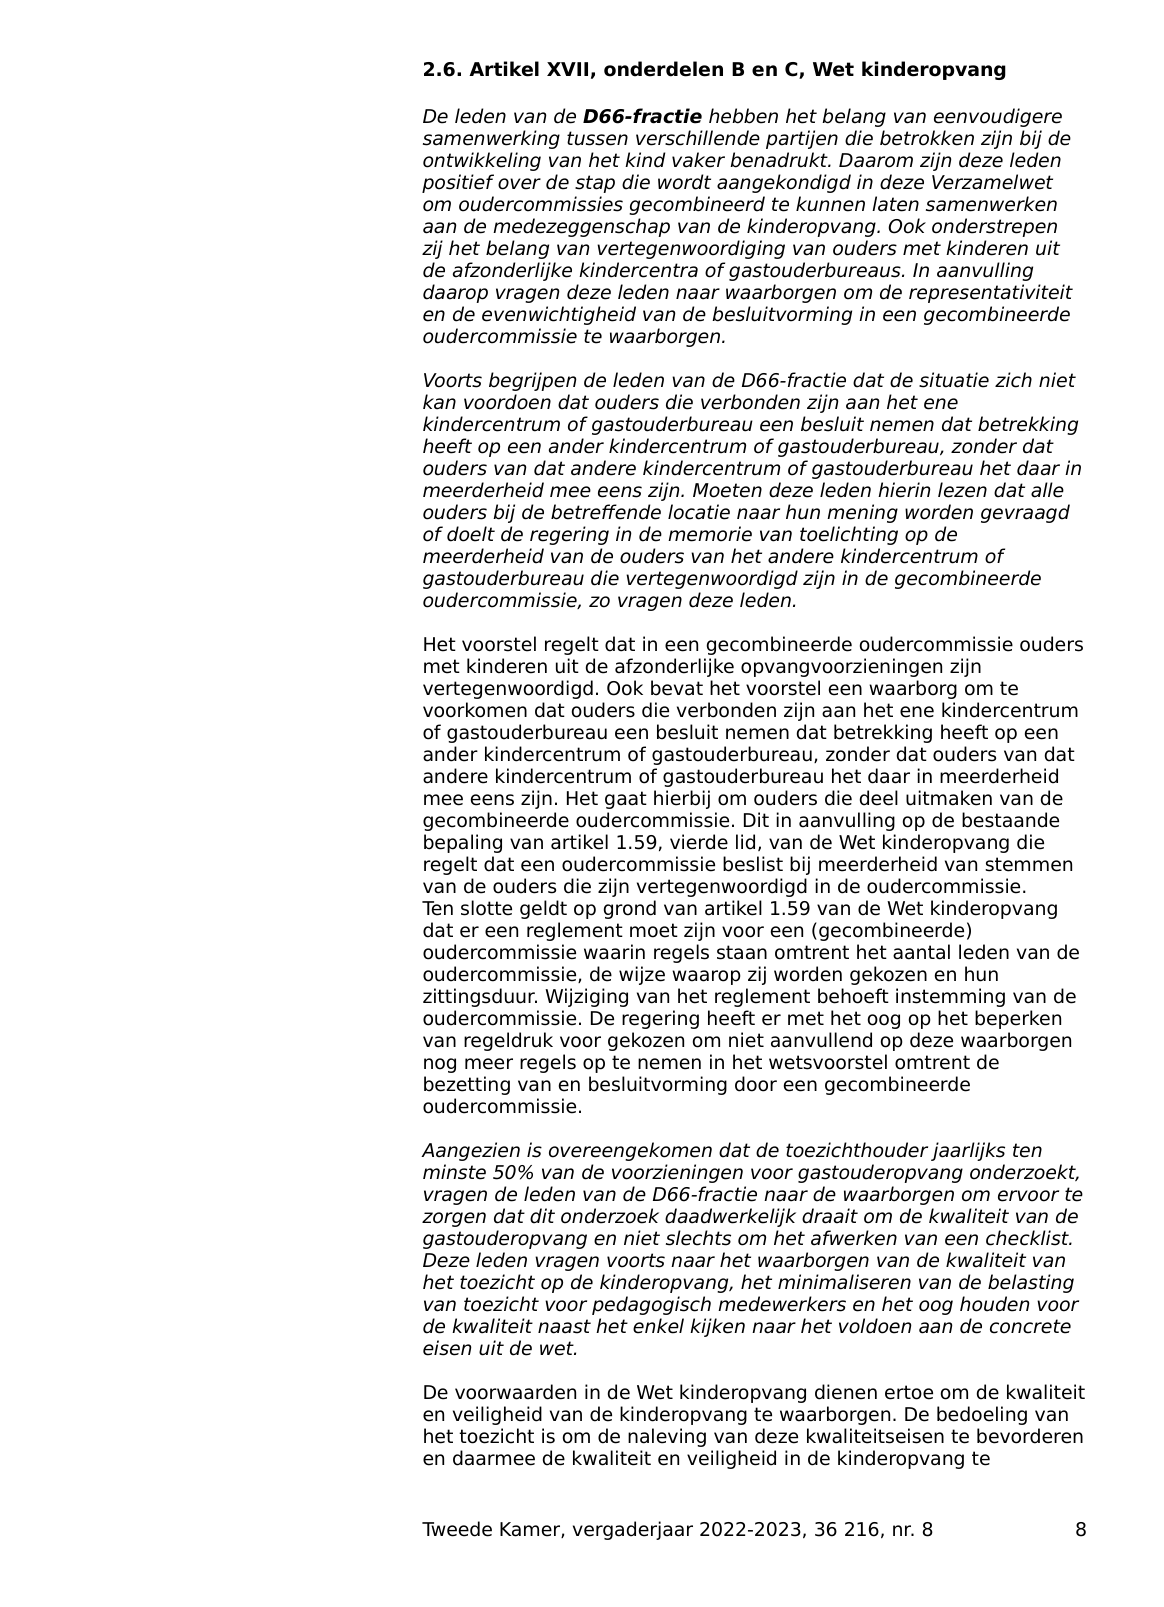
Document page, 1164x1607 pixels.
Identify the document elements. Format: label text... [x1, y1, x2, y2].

subtitle 2.6. Artikel XVII, onderdelen B en C, Wet kinderopvang [422, 59, 1087, 81]
text Aangezien is overeengekomen dat de toezichthouder jaarlijks ten minste 50% van de voorzieningen voor gastouderopvang onderzoekt, vragen de leden van de D66-fractie naar de waarborgen om ervoor te zorgen dat dit onderzoek daadwerkelijk draait om de kwaliteit van de gastouderopvang en niet slechts om het afwerken van een checklist. Deze leden vragen voorts naar het waarborgen van de kwaliteit van het toezicht op de kinderopvang, het minimaliseren van de belasting van toezicht voor pedagogisch medewerkers en het oog houden voor de kwaliteit naast het enkel kijken naar het voldoen aan de concrete eisen uit de wet. [422, 1140, 1087, 1359]
text Het voorstel regelt dat in een gecombineerde oudercommissie ouders met kinderen uit de afzonderlijke opvangvoorzieningen zijn vertegenwoordigd. Ook bevat het voorstel een waarborg om te voorkomen dat ouders die verbonden zijn aan het ene kindercentrum of gastouderbureau een besluit nemen dat betrekking heeft op een ander kindercentrum of gastouderbureau, zonder dat ouders van dat andere kindercentrum of gastouderbureau het daar in meerderheid mee eens zijn. Het gaat hierbij om ouders die deel uitmaken van de gecombineerde oudercommissie. Dit in aanvulling op de bestaande bepaling van artikel 1.59, vierde lid, van de Wet kinderopvang die regelt dat een oudercommissie beslist bij meerderheid van stemmen van de ouders die zijn vertegenwoordigd in de oudercommissie. [422, 634, 1087, 898]
text Ten slotte geldt op grond van artikel 1.59 van de Wet kinderopvang dat er een reglement moet zijn voor een (gecombineerde) oudercommissie waarin regels staan omtrent het aantal leden van de oudercommissie, de wijze waarop zij worden gekozen en hun zittingsduur. Wijziging van het reglement behoeft instemming van de oudercommissie. De regering heeft er met het oog op het beperken van regeldruk voor gekozen om niet aanvullend op deze waarborgen nog meer regels op te nemen in het wetsvoorstel omtrent de bezetting van en besluitvorming door een gecombineerde oudercommissie. [422, 898, 1087, 1117]
text De voorwaarden in de Wet kinderopvang dienen ertoe om de kwaliteit en veiligheid van de kinderopvang te waarborgen. De bedoeling van het toezicht is om de naleving van deze kwaliteitseisen te bevorderen en daarmee de kwaliteit en veiligheid in de kinderopvang te [422, 1382, 1087, 1469]
text De leden van de D66-fractie hebben het belang van eenvoudigere samenwerking tussen verschillende partijen die betrokken zijn bij de ontwikkeling van het kind vaker benadrukt. Daarom zijn deze leden positief over de stap die wordt aangekondigd in deze Verzamelwet om oudercommissies gecombineerd te kunnen laten samenwerken aan de medezeggenschap van de kinderopvang. Ook onderstrepen zij het belang van vertegenwoordiging van ouders met kinderen uit de afzonderlijke kindercentra of gastouderbureaus. In aanvulling daarop vragen deze leden naar waarborgen om de representativiteit en de evenwichtigheid van de besluitvorming in een gecombineerde oudercommissie te waarborgen. [422, 106, 1087, 348]
text Voorts begrijpen de leden van de D66-fractie dat de situatie zich niet kan voordoen dat ouders die verbonden zijn aan het ene kindercentrum of gastouderbureau een besluit nemen dat betrekking heeft op een ander kindercentrum of gastouderbureau, zonder dat ouders van dat andere kindercentrum of gastouderbureau het daar in meerderheid mee eens zijn. Moeten deze leden hierin lezen dat alle ouders bij de betreffende locatie naar hun mening worden gevraagd of doelt de regering in de memorie van toelichting op de meerderheid van de ouders van het andere kindercentrum of gastouderbureau die vertegenwoordigd zijn in de gecombineerde oudercommissie, zo vragen deze leden. [422, 370, 1087, 612]
